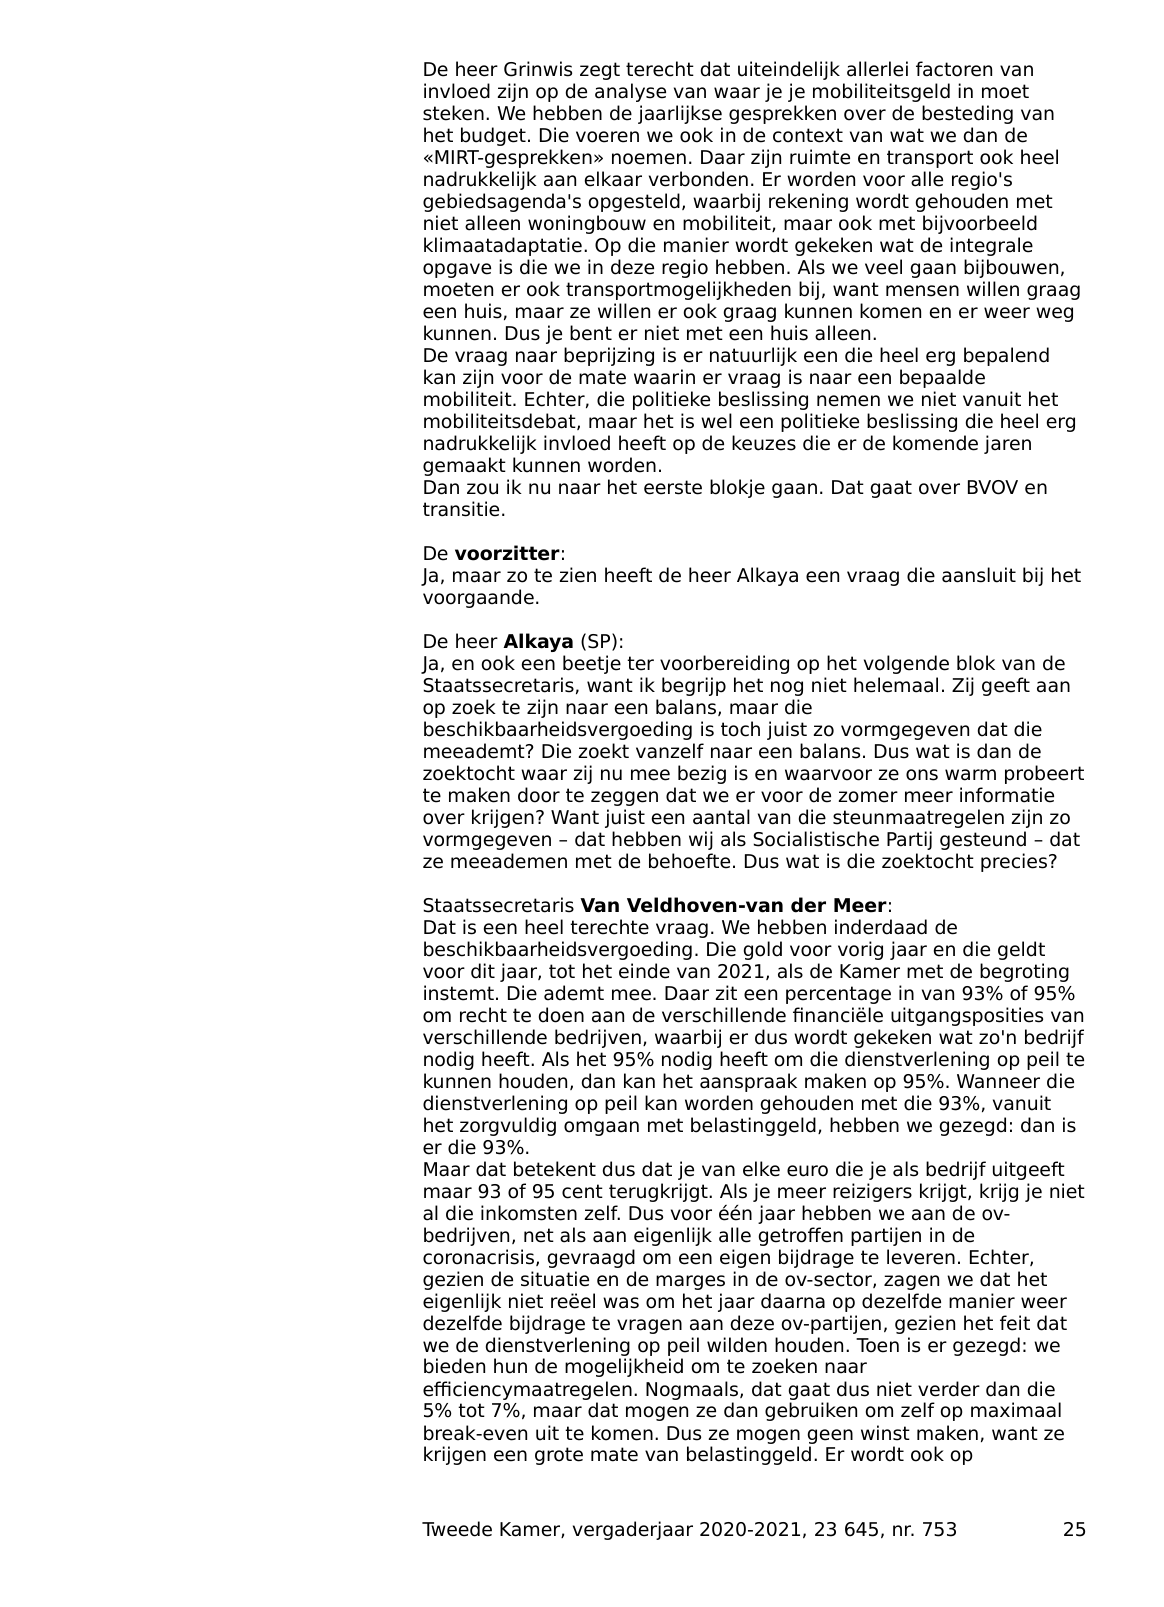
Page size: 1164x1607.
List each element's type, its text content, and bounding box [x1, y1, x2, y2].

text De heer Grinwis zegt terecht dat uiteindelijk allerlei factoren van invloed zijn op de analyse van waar je je mobiliteitsgeld in moet steken. We hebben de jaarlijkse gesprekken over de besteding van het budget. Die voeren we ook in de context van wat we dan de «MIRT-gesprekken» noemen. Daar zijn ruimte en transport ook heel nadrukkelijk aan elkaar verbonden. Er worden voor alle regio's gebiedsagenda's opgesteld, waarbij rekening wordt gehouden met niet alleen woningbouw en mobiliteit, maar ook met bijvoorbeeld klimaatadaptatie. Op die manier wordt gekeken wat de integrale opgave is die we in deze regio hebben. Als we veel gaan bijbouwen, moeten er ook transportmogelijkheden bij, want mensen willen graag een huis, maar ze willen er ook graag kunnen komen en er weer weg kunnen. Dus je bent er niet met een huis alleen. [422, 59, 1087, 345]
text De voorzitter: [422, 543, 1087, 565]
text Maar dat betekent dus dat je van elke euro die je als bedrijf uitgeeft maar 93 of 95 cent terugkrijgt. Als je meer reizigers krijgt, krijg je niet al die inkomsten zelf. Dus voor één jaar hebben we aan de ov-bedrijven, net als aan eigenlijk alle getroffen partijen in de coronacrisis, gevraagd om een eigen bijdrage te leveren. Echter, gezien de situatie en de marges in de ov-sector, zagen we dat het eigenlijk niet reëel was om het jaar daarna op dezelfde manier weer dezelfde bijdrage te vragen aan deze ov-partijen, gezien het feit dat we de dienstverlening op peil wilden houden. Toen is er gezegd: we bieden hun de mogelijkheid om te zoeken naar efficiencymaatregelen. Nogmaals, dat gaat dus niet verder dan die 5% tot 7%, maar dat mogen ze dan gebruiken om zelf op maximaal break-even uit te komen. Dus ze mogen geen winst maken, want ze krijgen een grote mate van belastinggeld. Er wordt ook op [422, 1159, 1087, 1466]
text De vraag naar beprijzing is er natuurlijk een die heel erg bepalend kan zijn voor de mate waarin er vraag is naar een bepaalde mobiliteit. Echter, die politieke beslissing nemen we niet vanuit het mobiliteitsdebat, maar het is wel een politieke beslissing die heel erg nadrukkelijk invloed heeft op de keuzes die er de komende jaren gemaakt kunnen worden. [422, 345, 1087, 477]
text Ja, en ook een beetje ter voorbereiding op het volgende blok van de Staatssecretaris, want ik begrijp het nog niet helemaal. Zij geeft aan op zoek te zijn naar een balans, maar die beschikbaarheidsvergoeding is toch juist zo vormgegeven dat die meeademt? Die zoekt vanzelf naar een balans. Dus wat is dan de zoektocht waar zij nu mee bezig is en waarvoor ze ons warm probeert te maken door te zeggen dat we er voor de zomer meer informatie over krijgen? Want juist een aantal van die steunmaatregelen zijn zo vormgegeven – dat hebben wij als Socialistische Partij gesteund – dat ze meeademen met de behoefte. Dus wat is die zoektocht precies? [422, 653, 1087, 873]
text De heer Alkaya (SP): [422, 631, 1087, 653]
text Dan zou ik nu naar het eerste blokje gaan. Dat gaat over BVOV en transitie. [422, 477, 1087, 521]
text Ja, maar zo te zien heeft de heer Alkaya een vraag die aansluit bij het voorgaande. [422, 565, 1087, 609]
text Staatssecretaris Van Veldhoven-van der Meer: [422, 895, 1087, 917]
text Dat is een heel terechte vraag. We hebben inderdaad de beschikbaarheidsvergoeding. Die gold voor vorig jaar en die geldt voor dit jaar, tot het einde van 2021, als de Kamer met de begroting instemt. Die ademt mee. Daar zit een percentage in van 93% of 95% om recht te doen aan de verschillende financiële uitgangsposities van verschillende bedrijven, waarbij er dus wordt gekeken wat zo'n bedrijf nodig heeft. Als het 95% nodig heeft om die dienstverlening op peil te kunnen houden, dan kan het aanspraak maken op 95%. Wanneer die dienstverlening op peil kan worden gehouden met die 93%, vanuit het zorgvuldig omgaan met belastinggeld, hebben we gezegd: dan is er die 93%. [422, 917, 1087, 1159]
